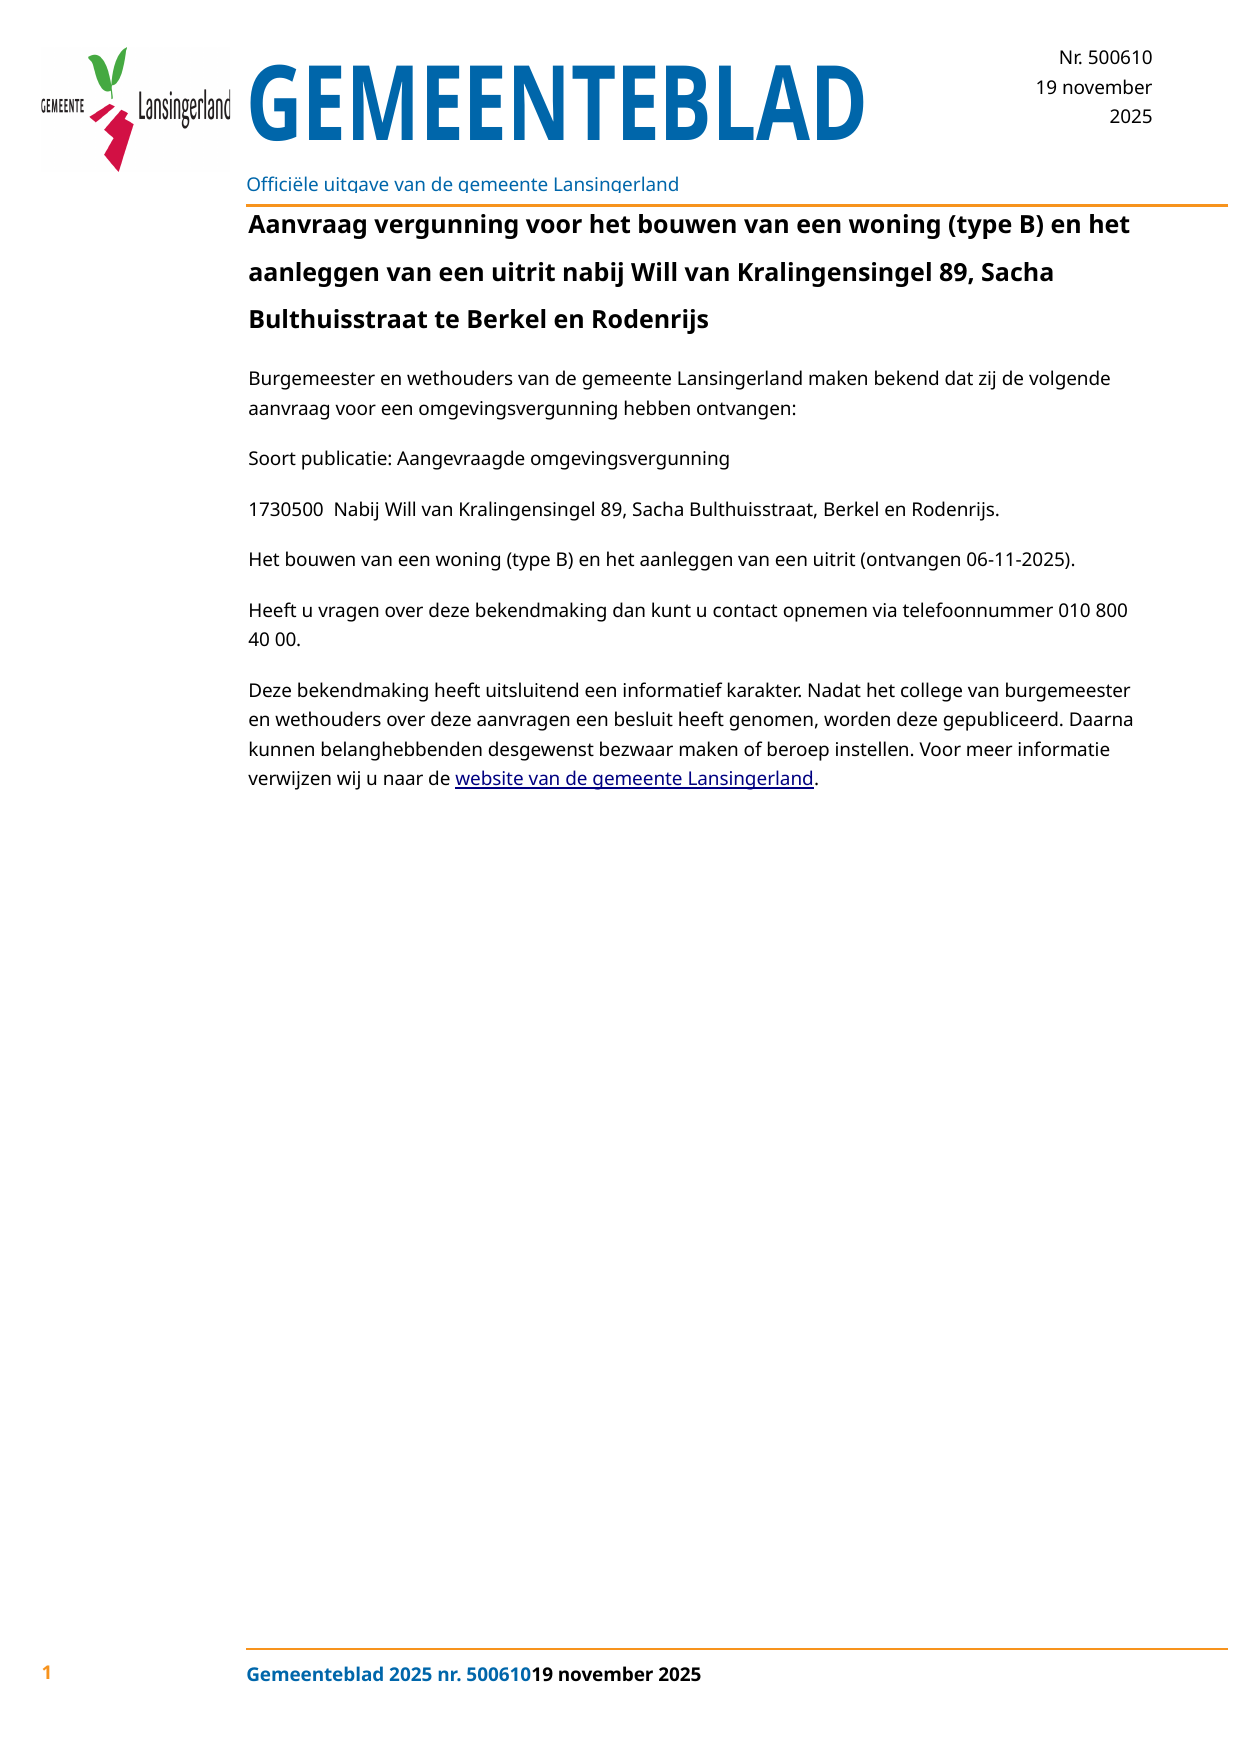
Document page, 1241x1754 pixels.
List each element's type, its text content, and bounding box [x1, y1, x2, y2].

text Heeft u vragen over deze bekendmaking dan kunt u contact opnemen via telefoonnummer 010 800 40 00. [248, 597, 1152, 652]
text Soort publicatie: Aangevraagde omgevingsvergunning [248, 446, 1152, 471]
text Het bouwen van een woning (type B) en het aanleggen van een uitrit (ontvangen 06-11-2025). [248, 546, 1152, 572]
text 1730500 Nabij Will van Kralingensingel 89, Sacha Bulthuisstraat, Berkel en Rodenrijs. [248, 496, 1152, 522]
text Burgemeester en wethouders van de gemeente Lansingerland maken bekend dat zij de volgende aanvraag voor een omgevingsvergunning hebben ontvangen: [248, 366, 1152, 421]
picture [41, 47, 231, 172]
text Aanvraag vergunning voor het bouwen van een woning (type B) en het aanleggen van een uitrit nabij Will van Kralingensingel 89, Sacha Bulthuisstraat te Berkel en Rodenrijs [248, 207, 1152, 336]
text Deze bekendmaking heeft uitsluitend een informatief karakter. Nadat het college van burgemeester en wethouders over deze aanvragen een besluit heeft genomen, worden deze gepubliceerd. Daarna kunnen belanghebbenden desgewenst bezwaar maken of beroep instellen. Voor meer informatie verwijzen wij u naar de website van de gemeente Lansingerland. [248, 677, 1152, 791]
